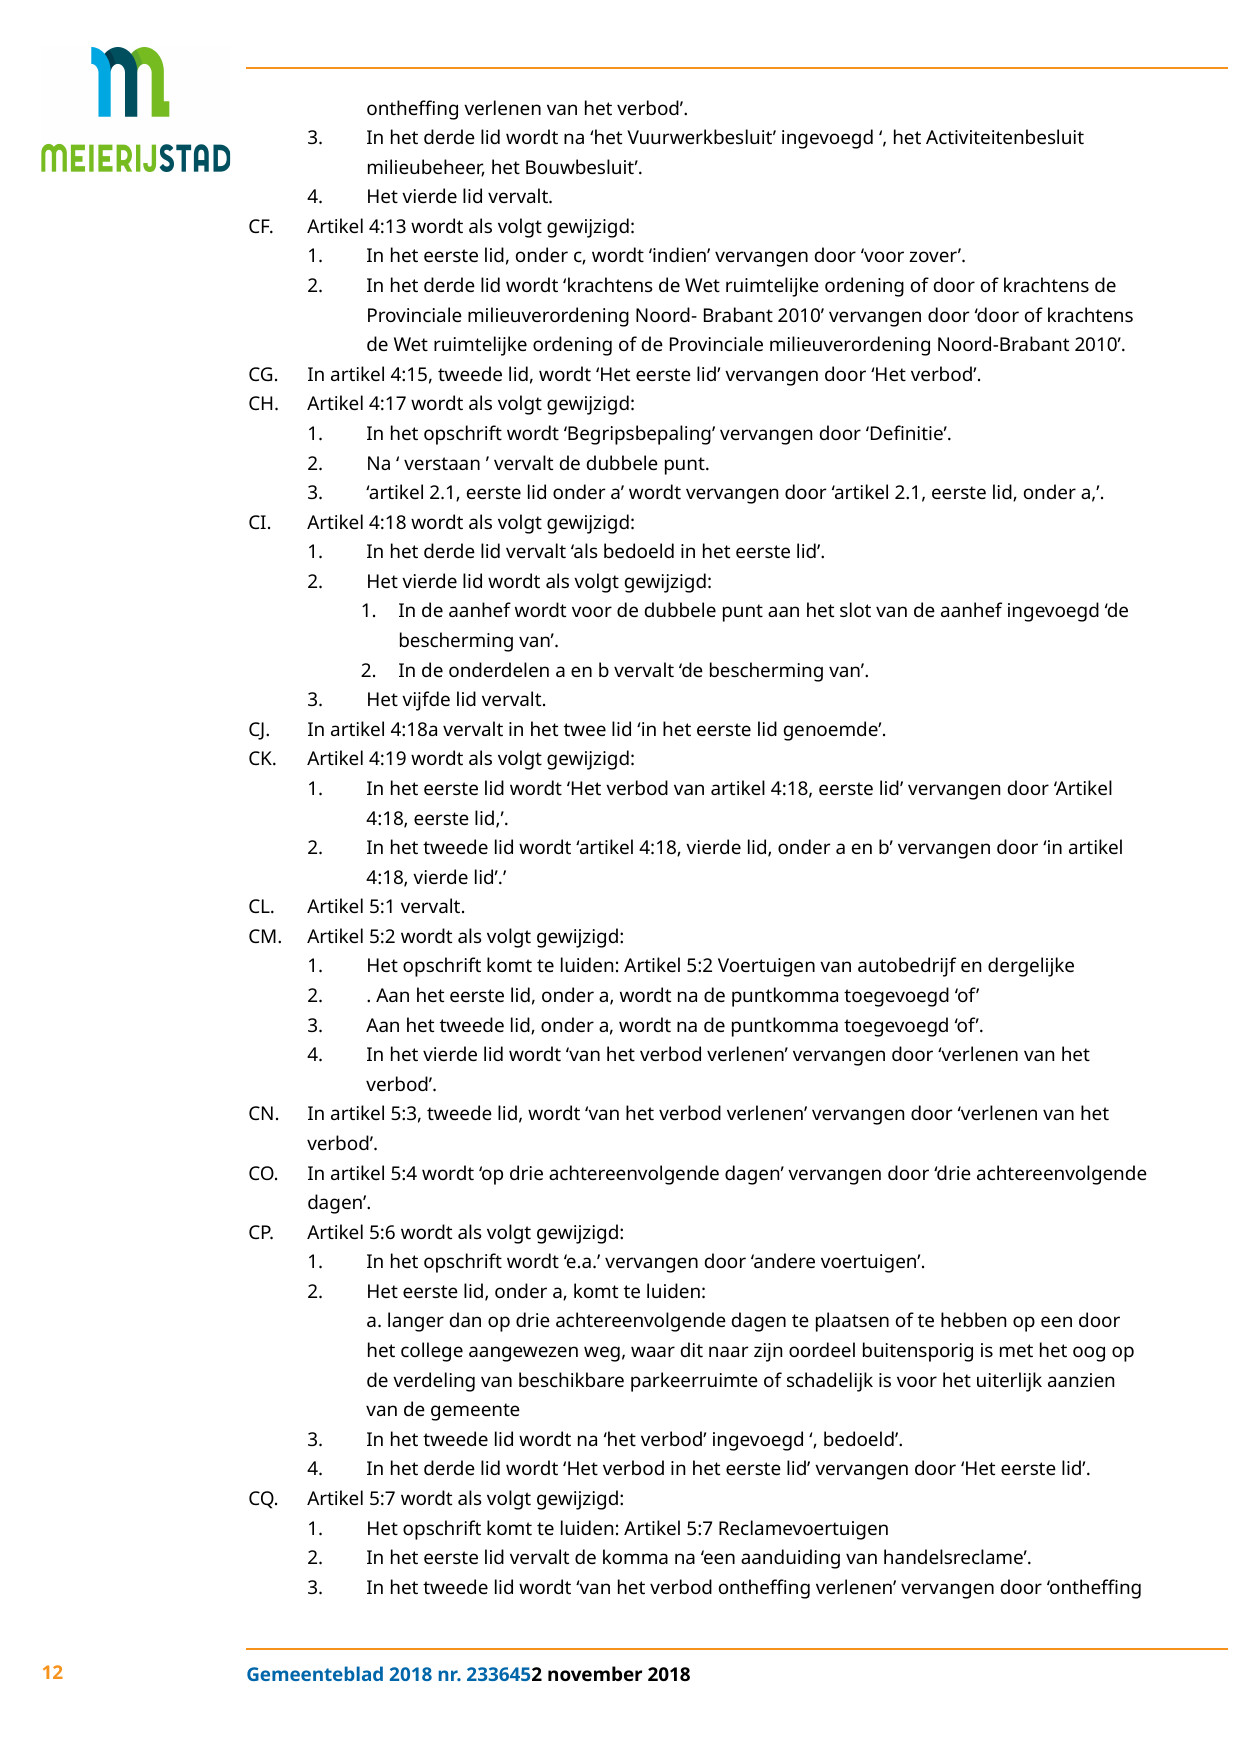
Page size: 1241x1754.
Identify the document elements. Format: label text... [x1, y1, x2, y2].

list Artikel 4:17 wordt als volgt gewijzigd: [248, 391, 1152, 416]
list In het eerste lid, onder c, wordt ‘indien’ vervangen door ‘voor zover’. [307, 243, 1152, 268]
list a. langer dan op drie achtereenvolgende dagen te plaatsen of te hebben op een door het college aangewezen weg, waar dit naar zijn oordeel buitensporig is met het oog op de verdeling van beschikbare parkeerruimte of schadelijk is voor het uiterlijk aanzien van de gemeente [307, 1308, 1152, 1422]
list In artikel 5:3, tweede lid, wordt ‘van het verbod verlenen’ vervangen door ‘verlenen van het verbod’. [248, 1101, 1152, 1156]
list In het derde lid vervalt ‘als bedoeld in het eerste lid’. [307, 538, 1152, 564]
list Artikel 4:18 wordt als volgt gewijzigd: [248, 509, 1152, 535]
list Het vijfde lid vervalt. [307, 686, 1152, 712]
picture [41, 47, 231, 172]
list Artikel 4:13 wordt als volgt gewijzigd: [248, 213, 1152, 239]
list In de onderdelen a en b vervalt ‘de bescherming van’. [361, 657, 1152, 683]
list Het eerste lid, onder a, komt te luiden: [307, 1278, 1152, 1304]
list ontheffing verlenen van het verbod’. [307, 95, 1152, 121]
list In het tweede lid wordt ‘artikel 4:18, vierde lid, onder a en b’ vervangen door ‘in artikel 4:18, vierde lid’.’ [307, 834, 1152, 890]
list Aan het tweede lid, onder a, wordt na de puntkomma toegevoegd ‘of’. [307, 1012, 1152, 1038]
list Artikel 5:7 wordt als volgt gewijzigd: [248, 1485, 1152, 1511]
list . Aan het eerste lid, onder a, wordt na de puntkomma toegevoegd ‘of’ [307, 982, 1152, 1008]
list In het derde lid wordt na ‘het Vuurwerkbesluit’ ingevoegd ‘, het Activiteitenbesluit milieubeheer, het Bouwbesluit’. [307, 124, 1152, 180]
list Artikel 5:1 vervalt. [248, 893, 1152, 919]
list Na ‘ verstaan ’ vervalt de dubbele punt. [307, 450, 1152, 476]
list In het tweede lid wordt ‘van het verbod ontheffing verlenen’ vervangen door ‘ontheffing [307, 1574, 1152, 1600]
list In het derde lid wordt ‘krachtens de Wet ruimtelijke ordening of door of krachtens de Provinciale milieuverordening Noord- Brabant 2010’ vervangen door ‘door of krachtens de Wet ruimtelijke ordening of de Provinciale milieuverordening Noord-Brabant 2010’. [307, 272, 1152, 357]
list In het derde lid wordt ‘Het verbod in het eerste lid’ vervangen door ‘Het eerste lid’. [307, 1456, 1152, 1481]
list Het opschrift komt te luiden: Artikel 5:7 Reclamevoertuigen [307, 1515, 1152, 1541]
list In het opschrift wordt ‘e.a.’ vervangen door ‘andere voertuigen’. [307, 1248, 1152, 1274]
list In het vierde lid wordt ‘van het verbod verlenen’ vervangen door ‘verlenen van het verbod’. [307, 1041, 1152, 1097]
list ‘artikel 2.1, eerste lid onder a’ wordt vervangen door ‘artikel 2.1, eerste lid, onder a,’. [307, 479, 1152, 505]
list Artikel 5:6 wordt als volgt gewijzigd: [248, 1219, 1152, 1245]
list Artikel 4:19 wordt als volgt gewijzigd: [248, 746, 1152, 771]
list In het tweede lid wordt na ‘het verbod’ ingevoegd ‘, bedoeld’. [307, 1426, 1152, 1452]
list In de aanhef wordt voor de dubbele punt aan het slot van de aanhef ingevoegd ‘de bescherming van’. [361, 598, 1152, 653]
list In artikel 5:4 wordt ‘op drie achtereenvolgende dagen’ vervangen door ‘drie achtereenvolgende dagen’. [248, 1160, 1152, 1215]
list In het eerste lid wordt ‘Het verbod van artikel 4:18, eerste lid’ vervangen door ‘Artikel 4:18, eerste lid,’. [307, 775, 1152, 831]
list In artikel 4:15, tweede lid, wordt ‘Het eerste lid’ vervangen door ‘Het verbod’. [248, 361, 1152, 387]
list Het opschrift komt te luiden: Artikel 5:2 Voertuigen van autobedrijf en dergelijke [307, 953, 1152, 978]
list In het eerste lid vervalt de komma na ‘een aanduiding van handelsreclame’. [307, 1544, 1152, 1570]
list Het vierde lid vervalt. [307, 183, 1152, 209]
list Het vierde lid wordt als volgt gewijzigd: [307, 568, 1152, 594]
list Artikel 5:2 wordt als volgt gewijzigd: [248, 923, 1152, 949]
list In het opschrift wordt ‘Begripsbepaling’ vervangen door ‘Definitie’. [307, 420, 1152, 446]
list In artikel 4:18a vervalt in het twee lid ‘in het eerste lid genoemde’. [248, 716, 1152, 742]
